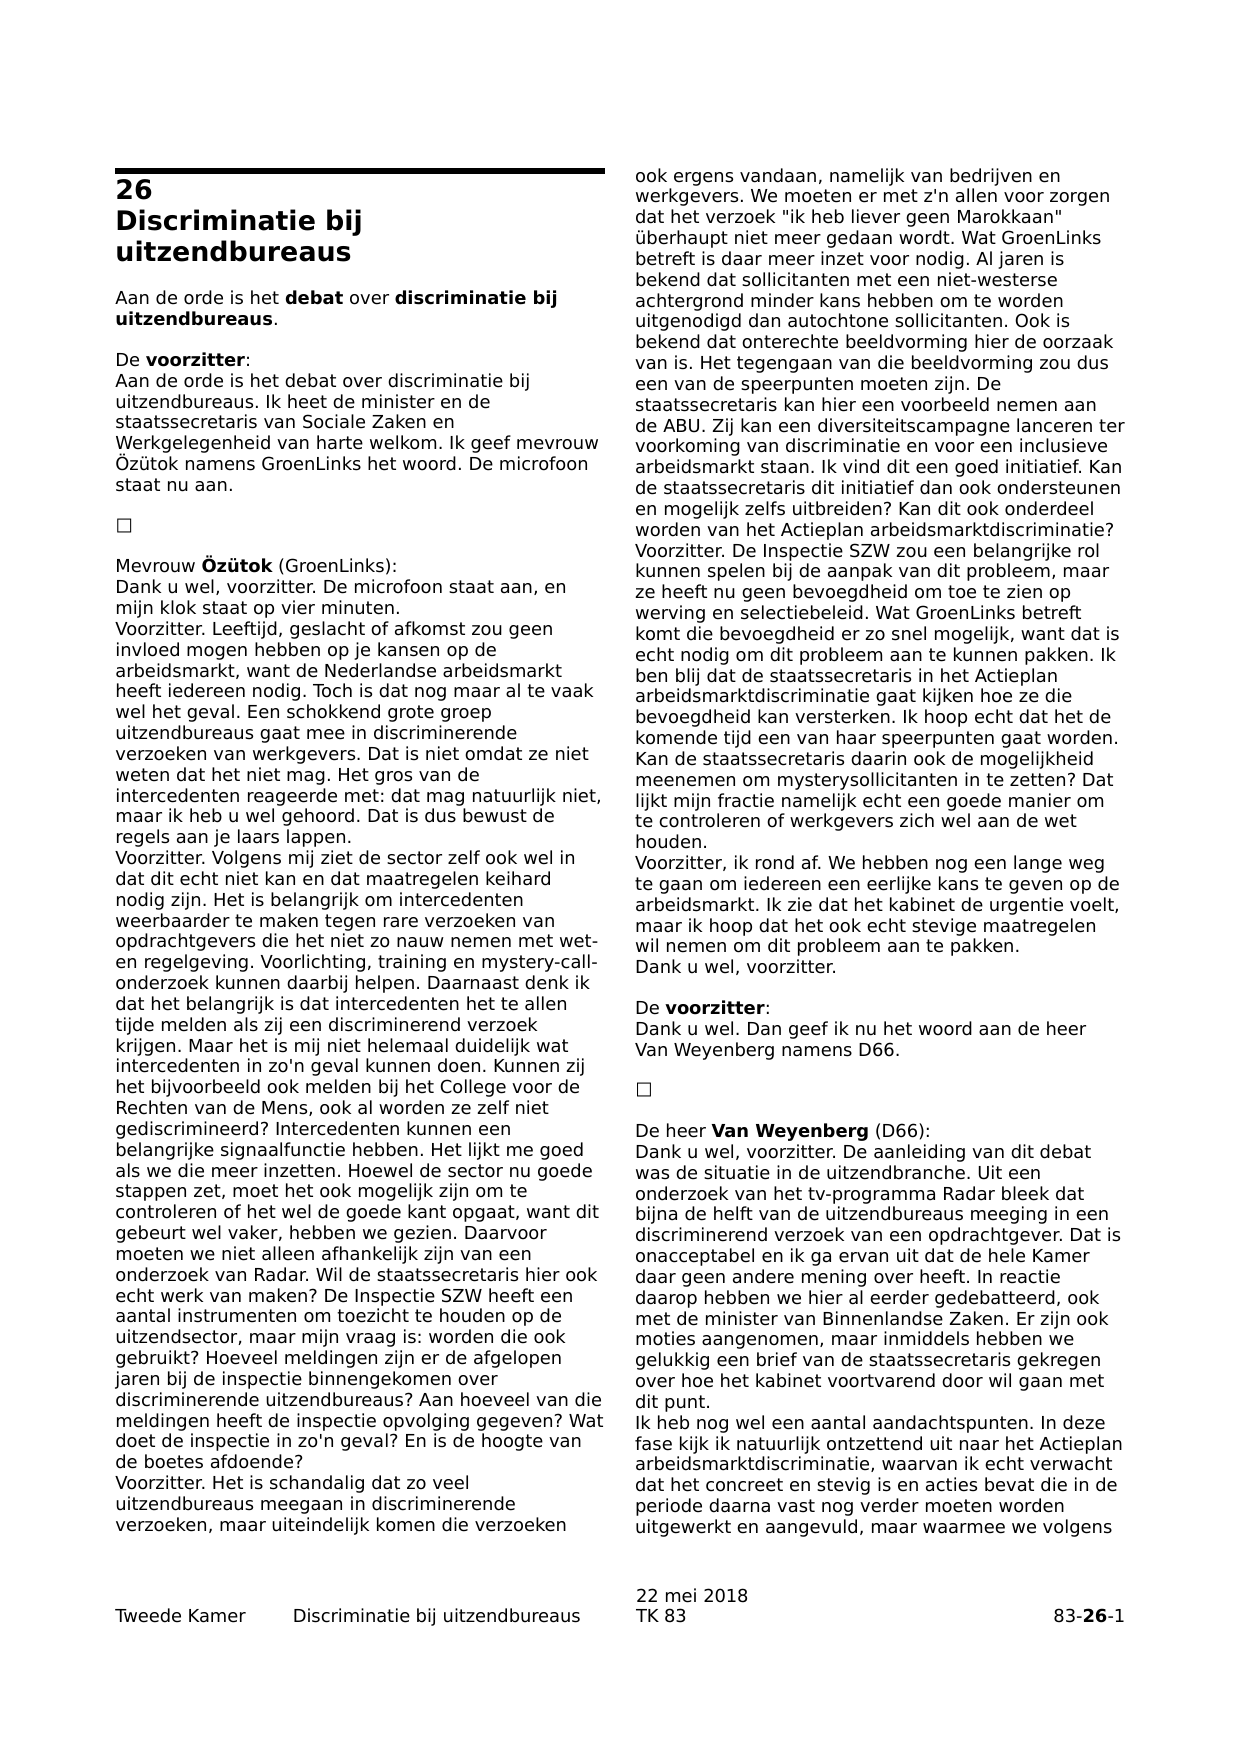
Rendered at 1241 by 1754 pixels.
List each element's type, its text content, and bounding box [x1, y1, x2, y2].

text Aan de orde is het debat over discriminatie bij uitzendbureaus. [115, 288, 605, 330]
text Voorzitter, ik rond af. We hebben nog een lange weg te gaan om iedereen een eerlijke kans te geven op de arbeidsmarkt. Ik zie dat het kabinet de urgentie voelt, maar ik hoop dat het ook echt stevige maatregelen wil nemen om dit probleem aan te pakken. [635, 853, 1125, 957]
text De voorzitter: [115, 350, 605, 371]
text ⬜ [635, 1080, 1125, 1101]
title 26 Discriminatie bij uitzendbureaus [115, 174, 605, 268]
text De voorzitter: [635, 998, 1125, 1018]
text Voorzitter. Het is schandalig dat zo veel uitzendbureaus meegaan in discriminerende verzoeken, maar uiteindelijk komen die verzoeken [115, 1473, 605, 1535]
text ook ergens vandaan, namelijk van bedrijven en werkgevers. We moeten er met z'n allen voor zorgen dat het verzoek "ik heb liever geen Marokkaan" überhaupt niet meer gedaan wordt. Wat GroenLinks betreft is daar meer inzet voor nodig. Al jaren is bekend dat sollicitanten met een niet-westerse achtergrond minder kans hebben om te worden uitgenodigd dan autochtone sollicitanten. Ook is bekend dat onterechte beeldvorming hier de oorzaak van is. Het tegengaan van die beeldvorming zou dus een van de speerpunten moeten zijn. De staatssecretaris kan hier een voorbeeld nemen aan de ABU. Zij kan een diversiteitscampagne lanceren ter voorkoming van discriminatie en voor een inclusieve arbeidsmarkt staan. Ik vind dit een goed initiatief. Kan de staatssecretaris dit initiatief dan ook ondersteunen en mogelijk zelfs uitbreiden? Kan dit ook onderdeel worden van het Actieplan arbeidsmarktdiscriminatie? [635, 165, 1125, 540]
text Dank u wel. Dan geef ik nu het woord aan de heer Van Weyenberg namens D66. [635, 1018, 1125, 1060]
text Voorzitter. Leeftijd, geslacht of afkomst zou geen invloed mogen hebben op je kansen op de arbeidsmarkt, want de Nederlandse arbeidsmarkt heeft iedereen nodig. Toch is dat nog maar al te vaak wel het geval. Een schokkend grote groep uitzendbureaus gaat mee in discriminerende verzoeken van werkgevers. Dat is niet omdat ze niet weten dat het niet mag. Het gros van de intercedenten reageerde met: dat mag natuurlijk niet, maar ik heb u wel gehoord. Dat is dus bewust de regels aan je laars lappen. [115, 619, 605, 848]
text Voorzitter. Volgens mij ziet de sector zelf ook wel in dat dit echt niet kan en dat maatregelen keihard nodig zijn. Het is belangrijk om intercedenten weerbaarder te maken tegen rare verzoeken van opdrachtgevers die het niet zo nauw nemen met wet- en regelgeving. Voorlichting, training en mystery-call-onderzoek kunnen daarbij helpen. Daarnaast denk ik dat het belangrijk is dat intercedenten het te allen tijde melden als zij een discriminerend verzoek krijgen. Maar het is mij niet helemaal duidelijk wat intercedenten in zo'n geval kunnen doen. Kunnen zij het bijvoorbeeld ook melden bij het College voor de Rechten van de Mens, ook al worden ze zelf niet gediscrimineerd? Intercedenten kunnen een belangrijke signaalfunctie hebben. Het lijkt me goed als we die meer inzetten. Hoewel de sector nu goede stappen zet, moet het ook mogelijk zijn om te controleren of het wel de goede kant opgaat, want dit gebeurt wel vaker, hebben we gezien. Daarvoor moeten we niet alleen afhankelijk zijn van een onderzoek van Radar. Wil de staatssecretaris hier ook echt werk van maken? De Inspectie SZW heeft een aantal instrumenten om toezicht te houden op de uitzendsector, maar mijn vraag is: worden die ook gebruikt? Hoeveel meldingen zijn er de afgelopen jaren bij de inspectie binnengekomen over discriminerende uitzendbureaus? Aan hoeveel van die meldingen heeft de inspectie opvolging gegeven? Wat doet de inspectie in zo'n geval? En is de hoogte van de boetes afdoende? [115, 848, 605, 1473]
text Mevrouw Özütok (GroenLinks): [115, 556, 605, 577]
text Aan de orde is het debat over discriminatie bij uitzendbureaus. Ik heet de minister en de staatssecretaris van Sociale Zaken en Werkgelegenheid van harte welkom. Ik geef mevrouw Özütok namens GroenLinks het woord. De microfoon staat nu aan. [115, 371, 605, 496]
text Voorzitter. De Inspectie SZW zou een belangrijke rol kunnen spelen bij de aanpak van dit probleem, maar ze heeft nu geen bevoegdheid om toe te zien op werving en selectiebeleid. Wat GroenLinks betreft komt die bevoegdheid er zo snel mogelijk, want dat is echt nodig om dit probleem aan te kunnen pakken. Ik ben blij dat de staatssecretaris in het Actieplan arbeidsmarktdiscriminatie gaat kijken hoe ze die bevoegdheid kan versterken. Ik hoop echt dat het de komende tijd een van haar speerpunten gaat worden. Kan de staatssecretaris daarin ook de mogelijkheid meenemen om mysterysollicitanten in te zetten? Dat lijkt mijn fractie namelijk echt een goede manier om te controleren of werkgevers zich wel aan de wet houden. [635, 540, 1125, 853]
text De heer Van Weyenberg (D66): [635, 1121, 1125, 1142]
text Dank u wel, voorzitter. [635, 957, 1125, 978]
text Dank u wel, voorzitter. De microfoon staat aan, en mijn klok staat op vier minuten. [115, 577, 605, 619]
text ⬜ [115, 516, 605, 536]
text Dank u wel, voorzitter. De aanleiding van dit debat was de situatie in de uitzendbranche. Uit een onderzoek van het tv-programma Radar bleek dat bijna de helft van de uitzendbureaus meeging in een discriminerend verzoek van een opdrachtgever. Dat is onacceptabel en ik ga ervan uit dat de hele Kamer daar geen andere mening over heeft. In reactie daarop hebben we hier al eerder gedebatteerd, ook met de minister van Binnenlandse Zaken. Er zijn ook moties aangenomen, maar inmiddels hebben we gelukkig een brief van de staatssecretaris gekregen over hoe het kabinet voortvarend door wil gaan met dit punt. [635, 1142, 1125, 1412]
text Ik heb nog wel een aantal aandachtspunten. In deze fase kijk ik natuurlijk ontzettend uit naar het Actieplan arbeidsmarktdiscriminatie, waarvan ik echt verwacht dat het concreet en stevig is en acties bevat die in de periode daarna vast nog verder moeten worden uitgewerkt en aangevuld, maar waarmee we volgens [635, 1412, 1125, 1537]
